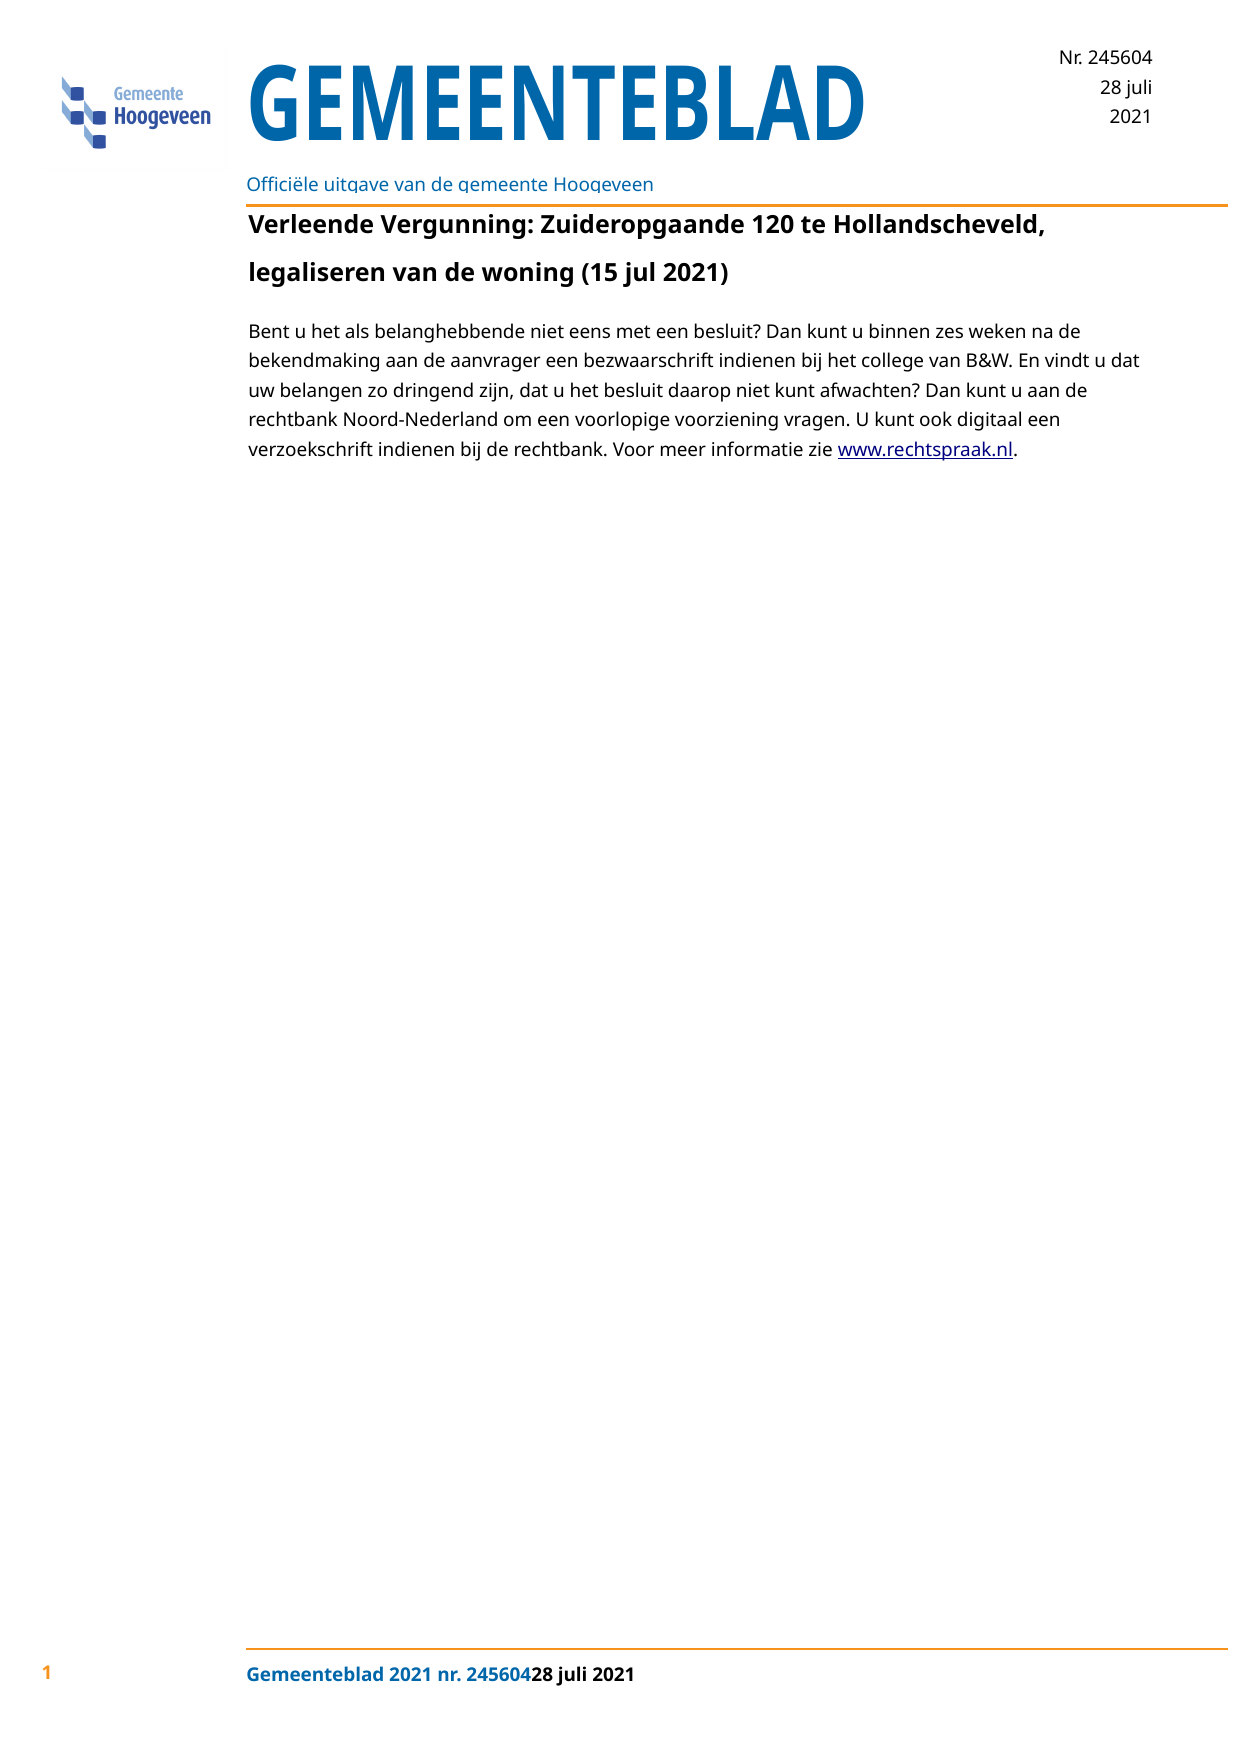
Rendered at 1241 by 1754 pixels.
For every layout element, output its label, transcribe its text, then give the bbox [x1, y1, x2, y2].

picture [41, 47, 231, 172]
text Bent u het als belanghebbende niet eens met een besluit? Dan kunt u binnen zes weken na de bekendmaking aan de aanvrager een bezwaarschrift indienen bij het college van B&W. En vindt u dat uw belangen zo dringend zijn, dat u het besluit daarop niet kunt afwachten? Dan kunt u aan de rechtbank Noord-Nederland om een voorlopige voorziening vragen. U kunt ook digitaal een verzoekschrift indienen bij de rechtbank. Voor meer informatie zie www.rechtspraak.nl. [248, 318, 1152, 462]
text Verleende Vergunning: Zuideropgaande 120 te Hollandscheveld, legaliseren van de woning (15 jul 2021) [248, 207, 1152, 288]
